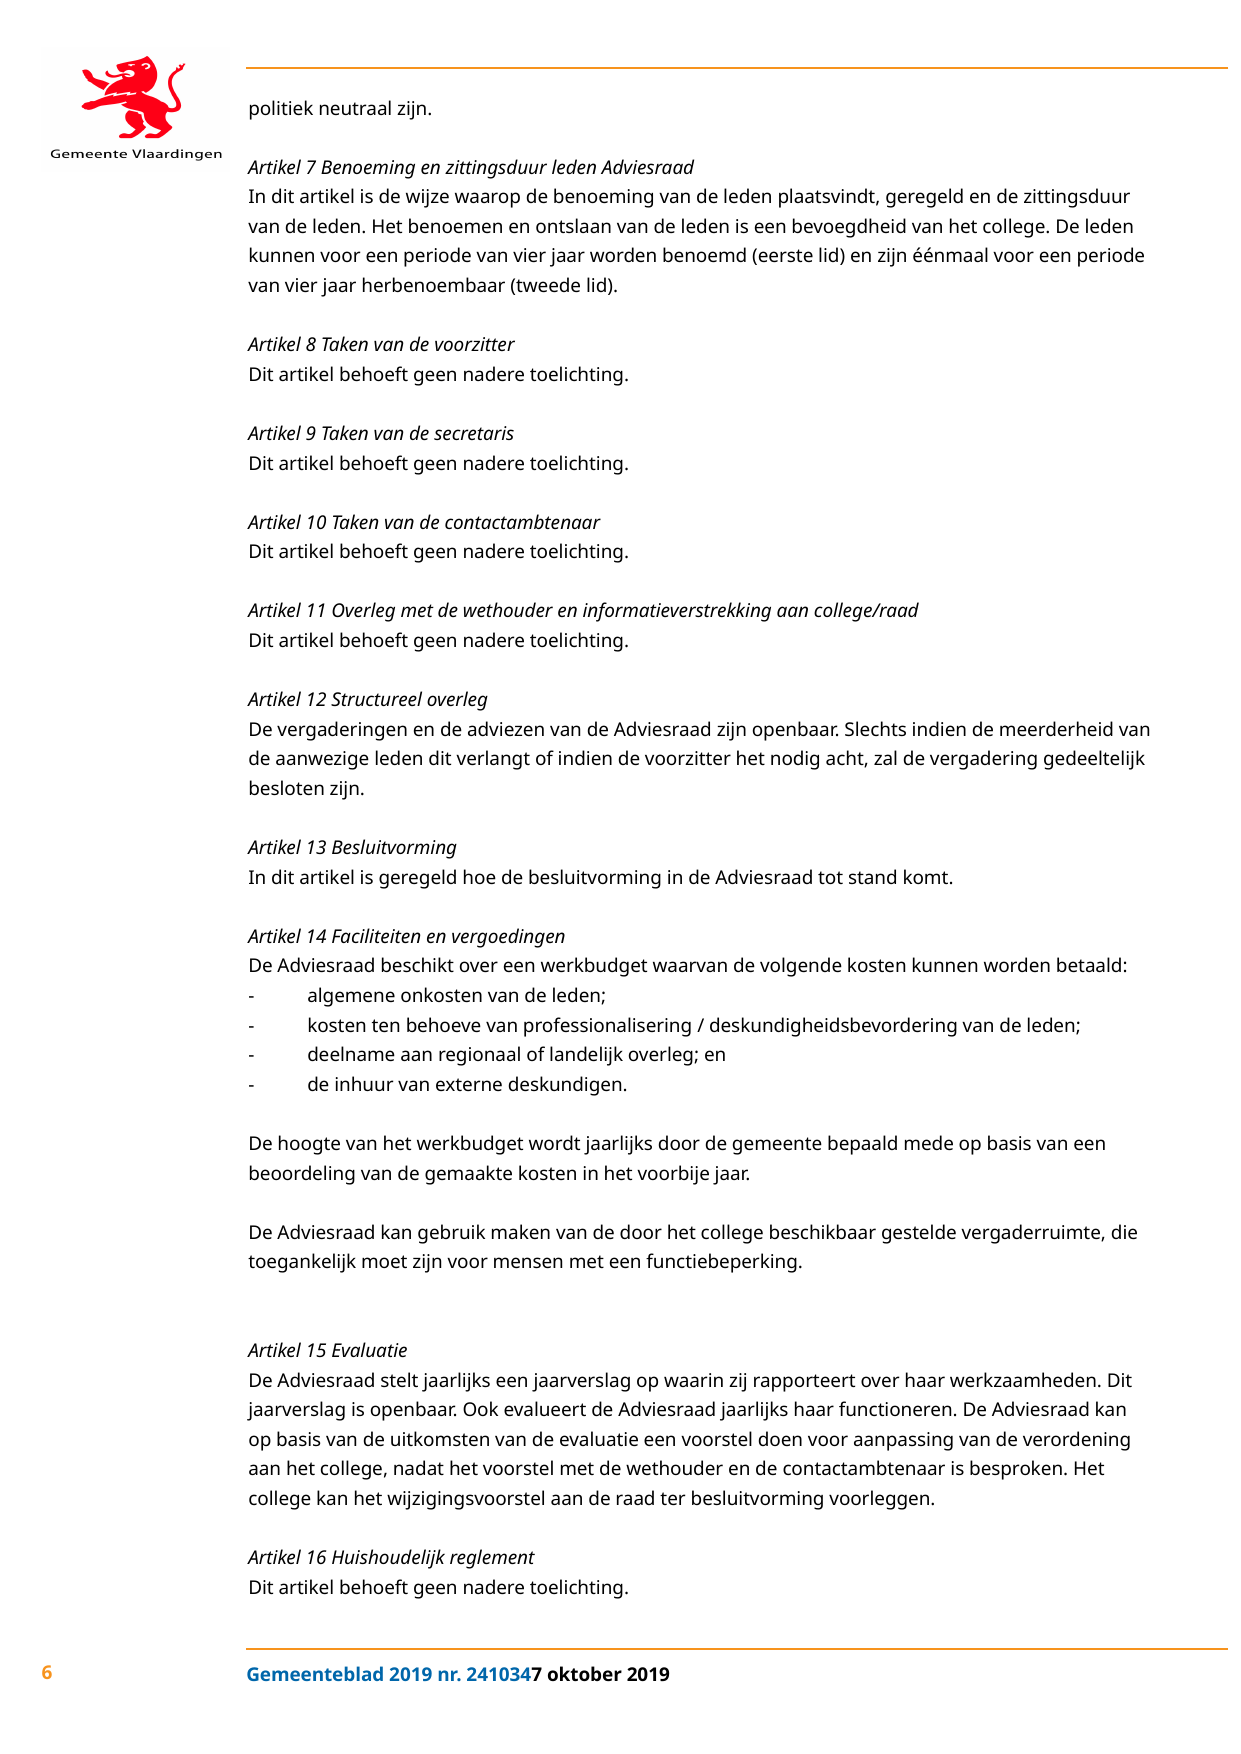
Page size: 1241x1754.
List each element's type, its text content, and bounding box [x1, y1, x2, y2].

text Artikel 7 Benoeming en zittingsduur leden Adviesraad [248, 154, 1152, 180]
text Artikel 15 Evaluatie [248, 1337, 1152, 1363]
text In dit artikel is de wijze waarop de benoeming van de leden plaatsvindt, geregeld en de zittingsduur van de leden. Het benoemen en ontslaan van de leden is een bevoegdheid van het college. De leden kunnen voor een periode van vier jaar worden benoemd (eerste lid) en zijn éénmaal voor een periode van vier jaar herbenoembaar (tweede lid). [248, 183, 1152, 298]
list de inhuur van externe deskundigen. [248, 1071, 1152, 1097]
text De vergaderingen en de adviezen van de Adviesraad zijn openbaar. Slechts indien de meerderheid van de aanwezige leden dit verlangt of indien de voorzitter het nodig acht, zal de vergadering gedeeltelijk besloten zijn. [248, 716, 1152, 801]
text Artikel 9 Taken van de secretaris [248, 420, 1152, 446]
text Artikel 11 Overleg met de wethouder en informatieverstrekking aan college/raad [248, 598, 1152, 623]
text Dit artikel behoeft geen nadere toelichting. [248, 1574, 1152, 1600]
text Artikel 13 Besluitvorming [248, 834, 1152, 860]
text De hoogte van het werkbudget wordt jaarlijks door de gemeente bepaald mede op basis van een beoordeling van de gemaakte kosten in het voorbije jaar. [248, 1130, 1152, 1186]
text In dit artikel is geregeld hoe de besluitvorming in de Adviesraad tot stand komt. [248, 864, 1152, 890]
text Dit artikel behoeft geen nadere toelichting. [248, 538, 1152, 564]
text De Adviesraad stelt jaarlijks een jaarverslag op waarin zij rapporteert over haar werkzaamheden. Dit jaarverslag is openbaar. Ook evalueert de Adviesraad jaarlijks haar functioneren. De Adviesraad kan op basis van de uitkomsten van de evaluatie een voorstel doen voor aanpassing van de verordening aan het college, nadat het voorstel met de wethouder en de contactambtenaar is besproken. Het college kan het wijzigingsvoorstel aan de raad ter besluitvorming voorleggen. [248, 1367, 1152, 1511]
text Artikel 10 Taken van de contactambtenaar [248, 509, 1152, 535]
text Artikel 12 Structureel overleg [248, 686, 1152, 712]
list deelname aan regionaal of landelijk overleg; en [248, 1041, 1152, 1067]
text Dit artikel behoeft geen nadere toelichting. [248, 361, 1152, 387]
picture [41, 47, 231, 172]
text Dit artikel behoeft geen nadere toelichting. [248, 450, 1152, 476]
text De Adviesraad beschikt over een werkbudget waarvan de volgende kosten kunnen worden betaald: [248, 953, 1152, 978]
text Artikel 14 Faciliteiten en vergoedingen [248, 923, 1152, 949]
text Dit artikel behoeft geen nadere toelichting. [248, 627, 1152, 653]
text politiek neutraal zijn. [248, 95, 1152, 121]
text Artikel 16 Huishoudelijk reglement [248, 1544, 1152, 1570]
text De Adviesraad kan gebruik maken van de door het college beschikbaar gestelde vergaderruimte, die toegankelijk moet zijn voor mensen met een functiebeperking. [248, 1219, 1152, 1274]
list algemene onkosten van de leden; [248, 982, 1152, 1008]
text Artikel 8 Taken van de voorzitter [248, 331, 1152, 357]
list kosten ten behoeve van professionalisering / deskundigheidsbevordering van de leden; [248, 1012, 1152, 1038]
